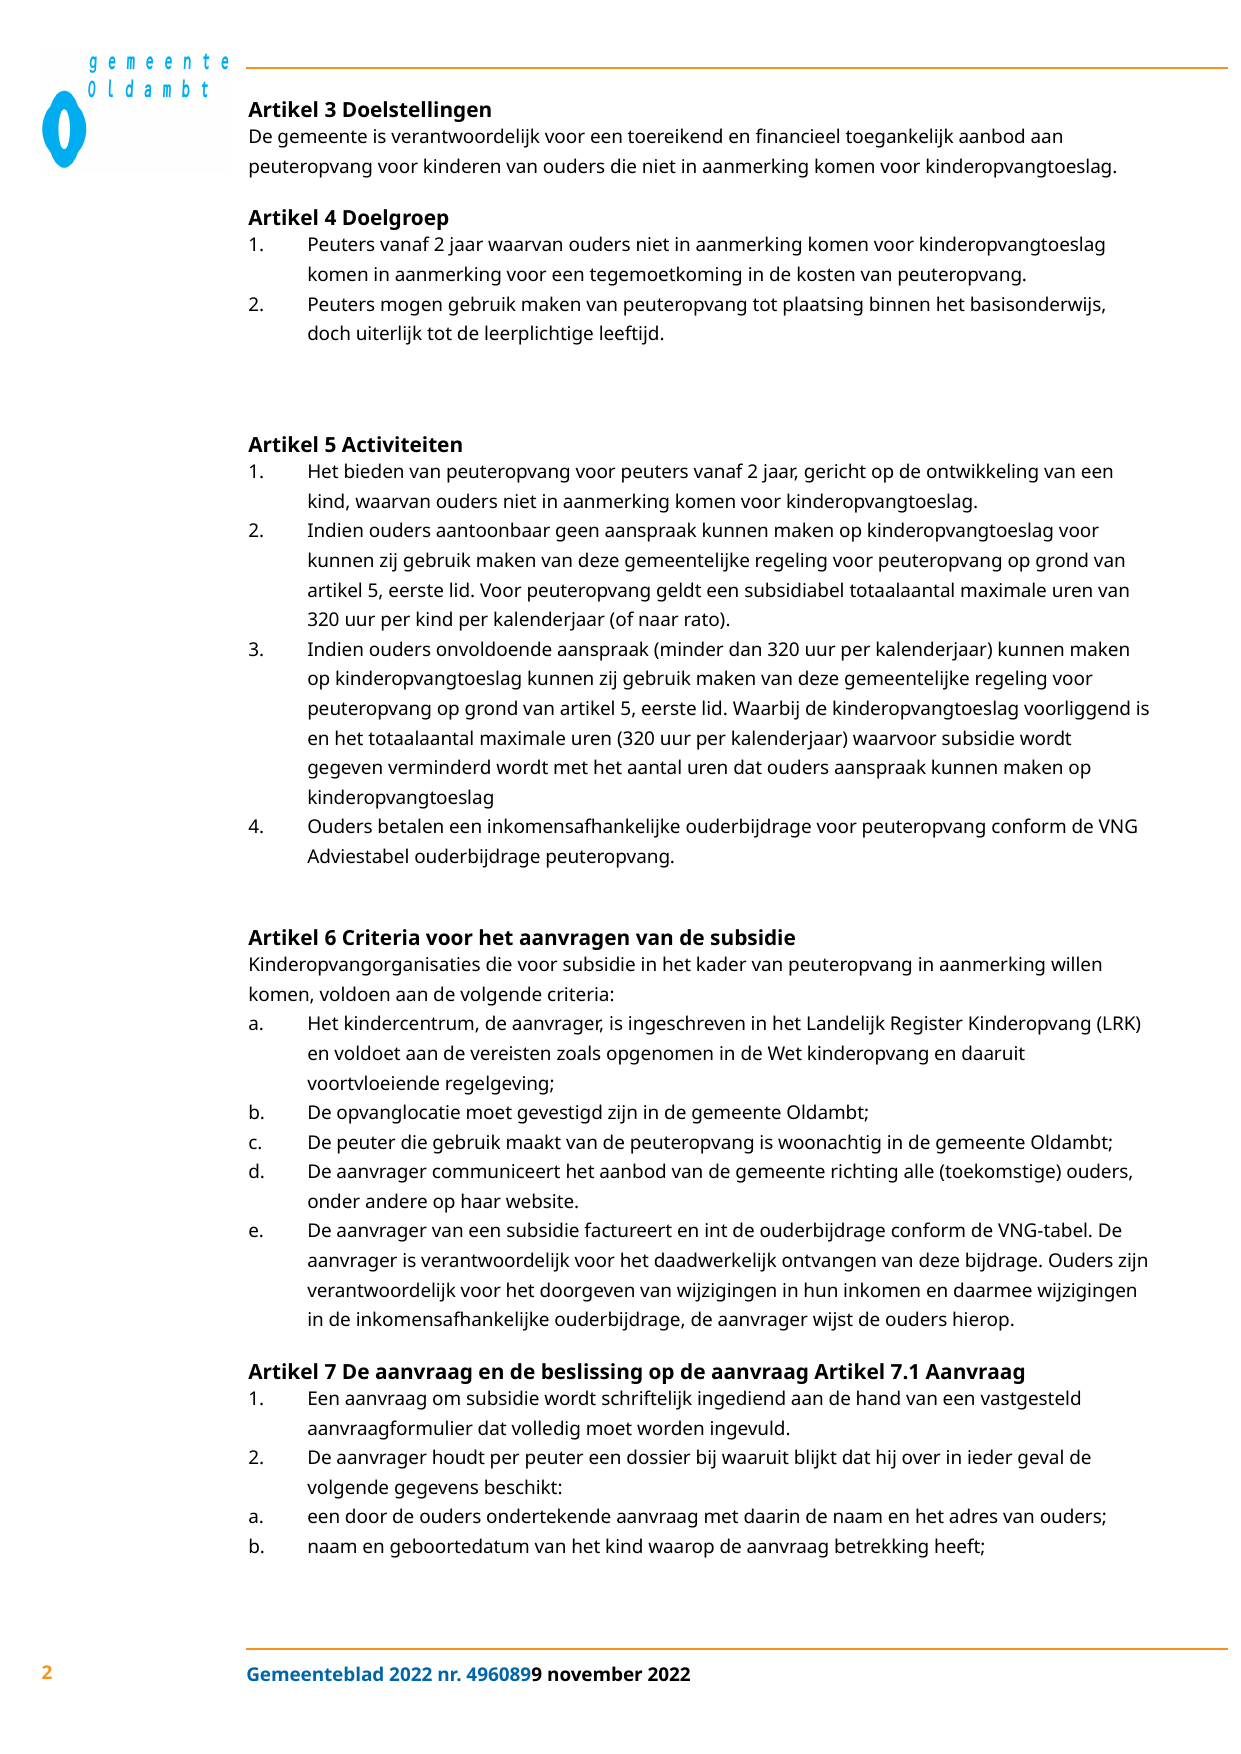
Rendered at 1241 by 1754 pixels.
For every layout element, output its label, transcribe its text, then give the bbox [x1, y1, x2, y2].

picture [41, 47, 231, 172]
list Peuters vanaf 2 jaar waarvan ouders niet in aanmerking komen voor kinderopvangtoeslag komen in aanmerking voor een tegemoetkoming in de kosten van peuteropvang. [248, 232, 1152, 287]
text De gemeente is verantwoordelijk voor een toereikend en financieel toegankelijk aanbod aan peuteropvang voor kinderen van ouders die niet in aanmerking komen voor kinderopvangtoeslag. [248, 123, 1152, 178]
list Een aanvraag om subsidie wordt schriftelijk ingediend aan de hand van een vastgesteld aanvraagformulier dat volledig moet worden ingevuld. [248, 1385, 1152, 1441]
list De aanvrager van een subsidie factureert en int de ouderbijdrage conform de VNG-tabel. De aanvrager is verantwoordelijk voor het daadwerkelijk ontvangen van deze bijdrage. Ouders zijn verantwoordelijk voor het doorgeven van wijzigingen in hun inkomen en daarmee wijzigingen in de inkomensafhankelijke ouderbijdrage, de aanvrager wijst de ouders hierop. [248, 1218, 1152, 1332]
list een door de ouders ondertekende aanvraag met daarin de naam en het adres van ouders; [248, 1504, 1152, 1529]
list De aanvrager communiceert het aanbod van de gemeente richting alle (toekomstige) ouders, onder andere op haar website. [248, 1158, 1152, 1214]
list Peuters mogen gebruik maken van peuteropvang tot plaatsing binnen het basisonderwijs, doch uiterlijk tot de leerplichtige leeftijd. [248, 291, 1152, 346]
list Ouders betalen een inkomensafhankelijke ouderbijdrage voor peuteropvang conform de VNG Adviestabel ouderbijdrage peuteropvang. [248, 813, 1152, 869]
list Indien ouders aantoonbaar geen aanspraak kunnen maken op kinderopvangtoeslag voor kunnen zij gebruik maken van deze gemeentelijke regeling voor peuteropvang op grond van artikel 5, eerste lid. Voor peuteropvang geldt een subsidiabel totaalaantal maximale uren van 320 uur per kind per kalenderjaar (of naar rato). [248, 518, 1152, 632]
text Artikel 3 Doelstellingen [248, 95, 1152, 123]
list De opvanglocatie moet gevestigd zijn in de gemeente Oldambt; [248, 1099, 1152, 1125]
text Kinderopvangorganisaties die voor subsidie in het kader van peuteropvang in aanmerking willen komen, voldoen aan de volgende criteria: [248, 951, 1152, 1007]
list Het kindercentrum, de aanvrager, is ingeschreven in het Landelijk Register Kinderopvang (LRK) en voldoet aan de vereisten zoals opgenomen in de Wet kinderopvang en daaruit voortvloeiende regelgeving; [248, 1011, 1152, 1096]
text Artikel 7 De aanvraag en de beslissing op de aanvraag Artikel 7.1 Aanvraag [248, 1357, 1152, 1385]
text Artikel 4 Doelgroep [248, 203, 1152, 232]
list naam en geboortedatum van het kind waarop de aanvraag betrekking heeft; [248, 1533, 1152, 1559]
list Indien ouders onvoldoende aanspraak (minder dan 320 uur per kalenderjaar) kunnen maken op kinderopvangtoeslag kunnen zij gebruik maken van deze gemeentelijke regeling voor peuteropvang op grond van artikel 5, eerste lid. Waarbij de kinderopvangtoeslag voorliggend is en het totaalaantal maximale uren (320 uur per kalenderjaar) waarvoor subsidie wordt gegeven verminderd wordt met het aantal uren dat ouders aanspraak kunnen maken op kinderopvangtoeslag [248, 636, 1152, 809]
text Artikel 6 Criteria voor het aanvragen van de subsidie [248, 923, 1152, 951]
list De aanvrager houdt per peuter een dossier bij waaruit blijkt dat hij over in ieder geval de volgende gegevens beschikt: [248, 1444, 1152, 1500]
list Het bieden van peuteropvang voor peuters vanaf 2 jaar, gericht op de ontwikkeling van een kind, waarvan ouders niet in aanmerking komen voor kinderopvangtoeslag. [248, 458, 1152, 514]
text Artikel 5 Activiteiten [248, 430, 1152, 458]
list De peuter die gebruik maakt van de peuteropvang is woonachtig in de gemeente Oldambt; [248, 1129, 1152, 1155]
